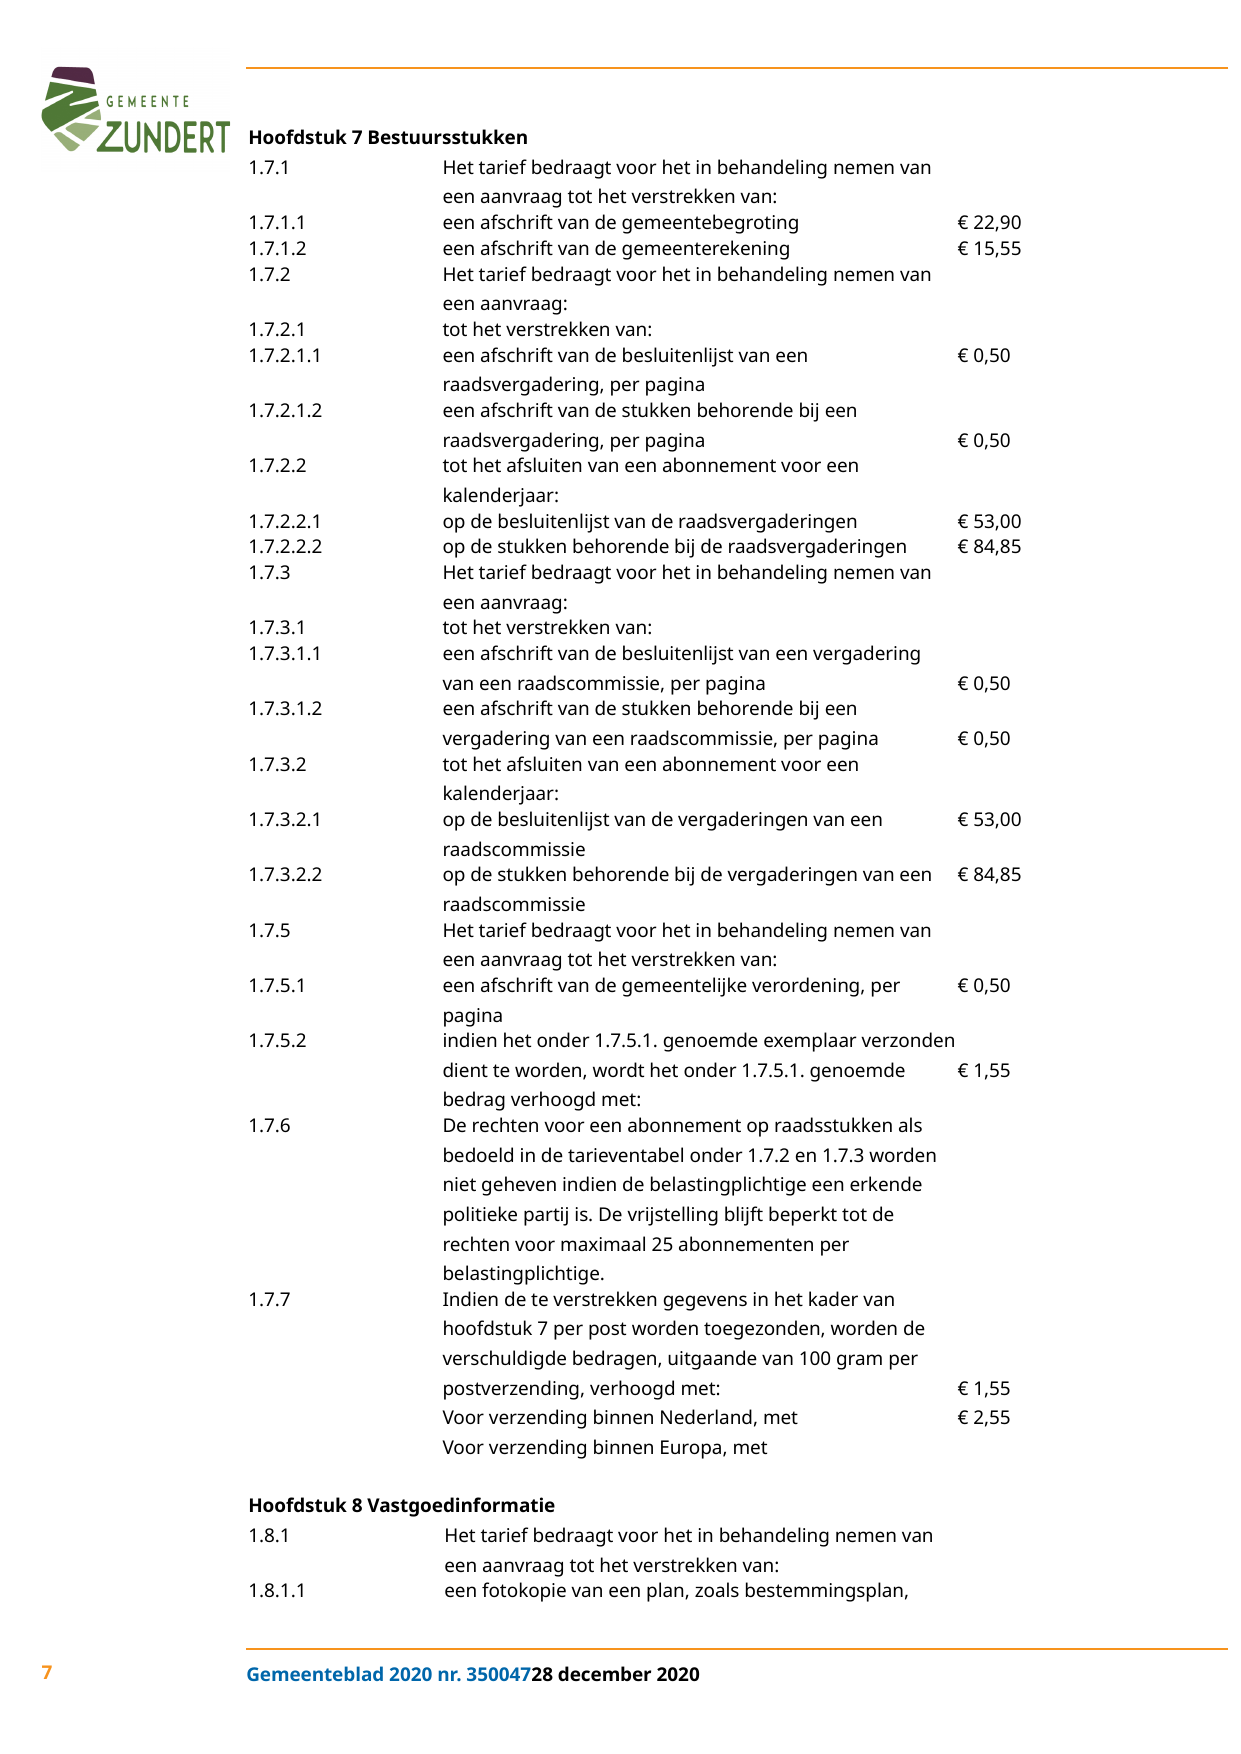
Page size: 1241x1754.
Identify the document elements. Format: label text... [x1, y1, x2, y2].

table_cell € 53,00 [958, 508, 1152, 533]
table_cell € 84,85 [958, 534, 1152, 559]
table_cell een afschrift van de besluitenlijst van een raadsvergadering, per pagina [442, 342, 957, 397]
table_cell indien het onder 1.7.5.1. genoemde exemplaar verzonden dient te worden, wordt het onder 1.7.5.1. genoemde bedrag verhoogd met: [442, 1028, 957, 1112]
table_cell 1.7.3.2 [248, 751, 442, 806]
table_cell 1.7.7 [248, 1286, 442, 1460]
table_cell € 0,50 [958, 696, 1152, 751]
table_cell 1.7.3.1.1 [248, 640, 442, 696]
table_cell Het tarief bedraagt voor het in behandeling nemen van een aanvraag: [442, 559, 957, 614]
table_cell 1.7.2.2 [248, 453, 442, 508]
table_cell een afschrift van de stukken behorende bij een vergadering van een raadscommissie, per pagina [442, 696, 957, 751]
table_cell € 15,55 [958, 235, 1152, 261]
table_cell [958, 559, 1152, 614]
table_cell De rechten voor een abonnement op raadsstukken als bedoeld in de tarieventabel onder 1.7.2 en 1.7.3 worden niet geheven indien de belastingplichtige een erkende politieke partij is. De vrijstelling blijft beperkt tot de rechten voor maximaal 25 abonnementen per belastingplichtige. [442, 1113, 957, 1286]
table_cell 1.7.5.2 [248, 1028, 442, 1112]
table_header 1.8.1 [248, 1522, 444, 1577]
table_cell € 53,00 [958, 806, 1152, 862]
table_cell € 84,85 [958, 862, 1152, 917]
table_cell 1.7.2.1.1 [248, 342, 442, 397]
picture [41, 47, 231, 172]
table_cell Het tarief bedraagt voor het in behandeling nemen van een aanvraag: [442, 261, 957, 316]
table_cell op de besluitenlijst van de vergaderingen van een raadscommissie [442, 806, 957, 862]
table_cell 1.7.3.1.2 [248, 696, 442, 751]
table_cell 1.7.2.2.2 [248, 534, 442, 559]
table_cell tot het afsluiten van een abonnement voor een kalenderjaar: [442, 453, 957, 508]
table_header [958, 154, 1152, 209]
table_cell [958, 1113, 1152, 1286]
table_cell [958, 917, 1152, 972]
table_cell € 0,50 [958, 640, 1152, 696]
table_cell [958, 453, 1152, 508]
table_cell [958, 615, 1152, 640]
table_cell € 1,55 [958, 1028, 1152, 1112]
table_cell 1.7.1.2 [248, 235, 442, 261]
table_header [956, 1522, 1152, 1577]
table_cell [956, 1578, 1152, 1603]
table_cell [958, 261, 1152, 316]
table_cell 1.7.3.2.1 [248, 806, 442, 862]
table_cell 1.7.3.1 [248, 615, 442, 640]
table_cell 1.7.5.1 [248, 972, 442, 1027]
table_cell op de stukken behorende bij de vergaderingen van een raadscommissie [442, 862, 957, 917]
table_cell [958, 316, 1152, 342]
table_cell 1.7.3 [248, 559, 442, 614]
table_cell een afschrift van de besluitenlijst van een vergadering van een raadscommissie, per pagina [442, 640, 957, 696]
table_cell een afschrift van de gemeenterekening [442, 235, 957, 261]
table_header 1.7.1 [248, 154, 442, 209]
table_cell € 0,50 [958, 397, 1152, 452]
table_cell 1.7.1.1 [248, 209, 442, 235]
table_cell een afschrift van de gemeentelijke verordening, per pagina [442, 972, 957, 1027]
table_header Het tarief bedraagt voor het in behandeling nemen van een aanvraag tot het verstrekken van: [444, 1522, 956, 1577]
table_cell een fotokopie van een plan, zoals bestemmingsplan, [444, 1578, 956, 1603]
table_cell op de stukken behorende bij de raadsvergaderingen [442, 534, 957, 559]
table_cell 1.7.2 [248, 261, 442, 316]
table_cell op de besluitenlijst van de raadsvergaderingen [442, 508, 957, 533]
table_cell Indien de te verstrekken gegevens in het kader van hoofdstuk 7 per post worden toegezonden, worden de verschuldigde bedragen, uitgaande van 100 gram per postverzending, verhoogd met: Voor verzending binnen Nederland, met Voor verzending binnen Europa, met [442, 1286, 957, 1460]
table_cell 1.7.5 [248, 917, 442, 972]
table_cell € 22,90 [958, 209, 1152, 235]
table_cell 1.7.3.2.2 [248, 862, 442, 917]
table_cell € 1,55 € 2,55 [958, 1286, 1152, 1460]
table_cell tot het afsluiten van een abonnement voor een kalenderjaar: [442, 751, 957, 806]
table_header Het tarief bedraagt voor het in behandeling nemen van een aanvraag tot het verstrekken van: [442, 154, 957, 209]
table_cell 1.7.2.1.2 [248, 397, 442, 452]
text Hoofdstuk 8 Vastgoedinformatie [248, 1492, 1152, 1518]
table_cell tot het verstrekken van: [442, 316, 957, 342]
table_cell € 0,50 [958, 342, 1152, 397]
table_cell € 0,50 [958, 972, 1152, 1027]
table_cell 1.7.2.2.1 [248, 508, 442, 533]
table_cell tot het verstrekken van: [442, 615, 957, 640]
table_cell 1.7.2.1 [248, 316, 442, 342]
text Hoofdstuk 7 Bestuursstukken [248, 124, 1152, 150]
table_cell Het tarief bedraagt voor het in behandeling nemen van een aanvraag tot het verstrekken van: [442, 917, 957, 972]
table_cell een afschrift van de gemeentebegroting [442, 209, 957, 235]
table_cell 1.7.6 [248, 1113, 442, 1286]
table_cell 1.8.1.1 [248, 1578, 444, 1603]
table_cell een afschrift van de stukken behorende bij een raadsvergadering, per pagina [442, 397, 957, 452]
table_cell [958, 751, 1152, 806]
